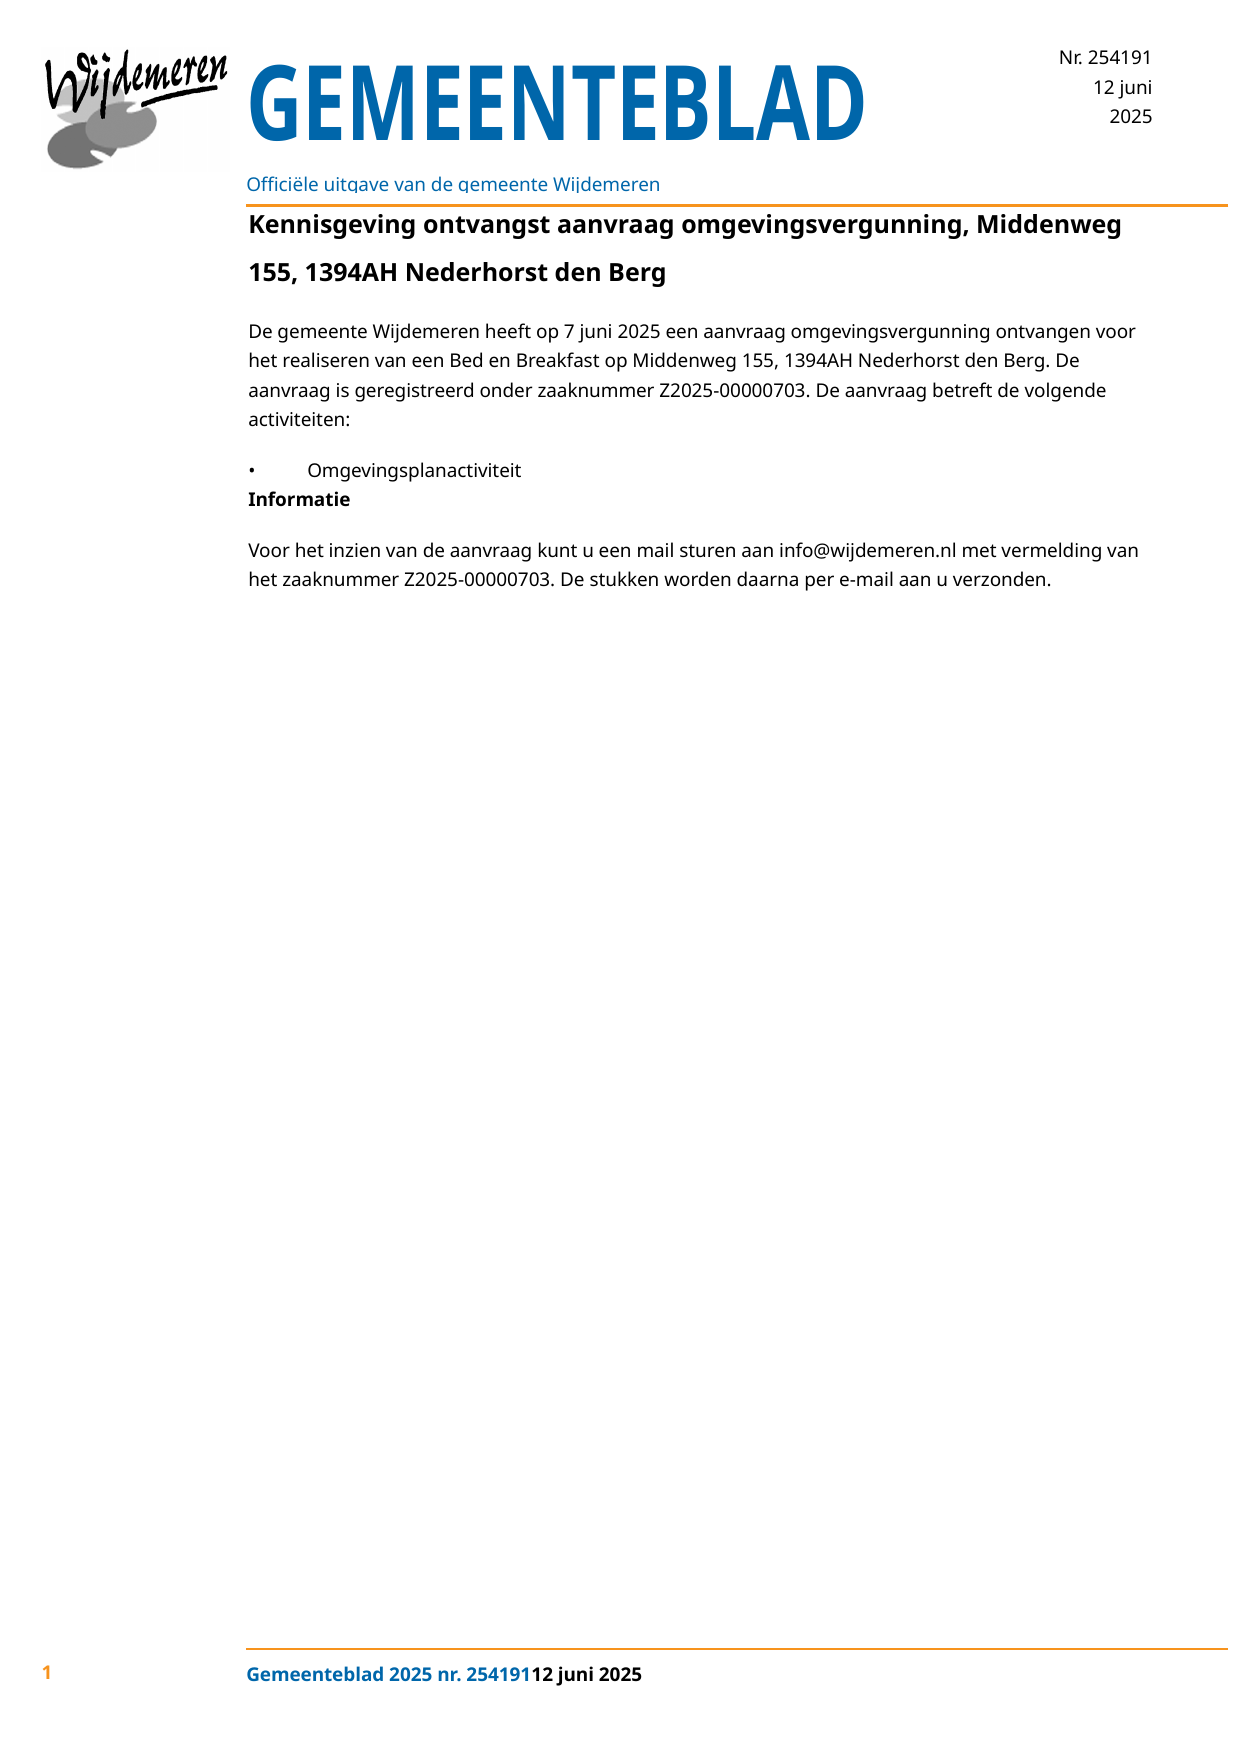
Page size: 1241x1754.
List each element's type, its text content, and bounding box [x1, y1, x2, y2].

text De gemeente Wijdemeren heeft op 7 juni 2025 een aanvraag omgevingsvergunning ontvangen voor het realiseren van een Bed en Breakfast op Middenweg 155, 1394AH Nederhorst den Berg. De aanvraag is geregistreerd onder zaaknummer Z2025-00000703. De aanvraag betreft de volgende activiteiten: [248, 318, 1152, 432]
text Voor het inzien van de aanvraag kunt u een mail sturen aan info@wijdemeren.nl met vermelding van het zaaknummer Z2025-00000703. De stukken worden daarna per e-mail aan u verzonden. [248, 537, 1152, 592]
text Kennisgeving ontvangst aanvraag omgevingsvergunning, Middenweg 155, 1394AH Nederhorst den Berg [248, 207, 1152, 288]
picture [41, 47, 231, 172]
list Omgevingsplanactiviteit [248, 457, 1152, 483]
text Informatie [248, 487, 1152, 512]
